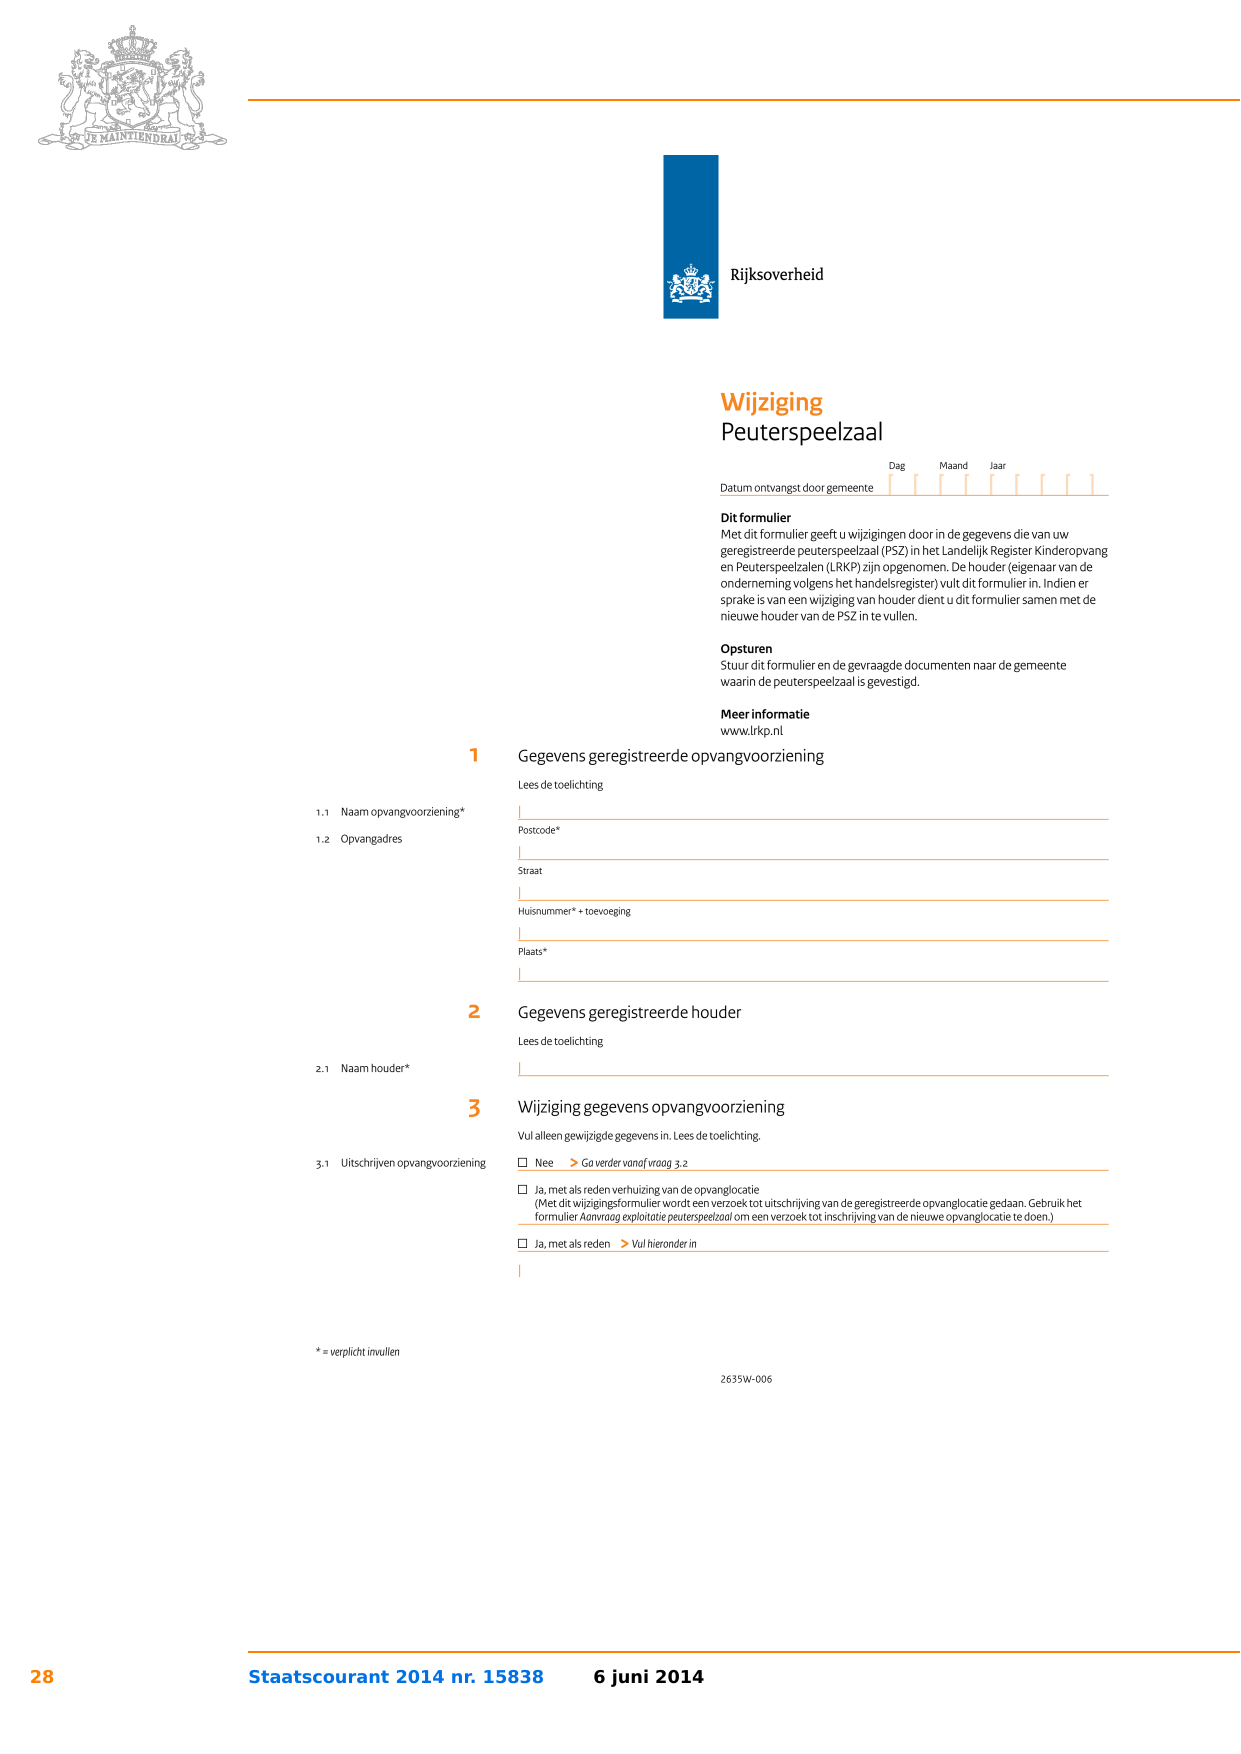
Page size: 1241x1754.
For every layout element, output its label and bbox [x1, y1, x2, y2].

picture [248, 155, 1134, 1407]
picture [38, 25, 227, 150]
